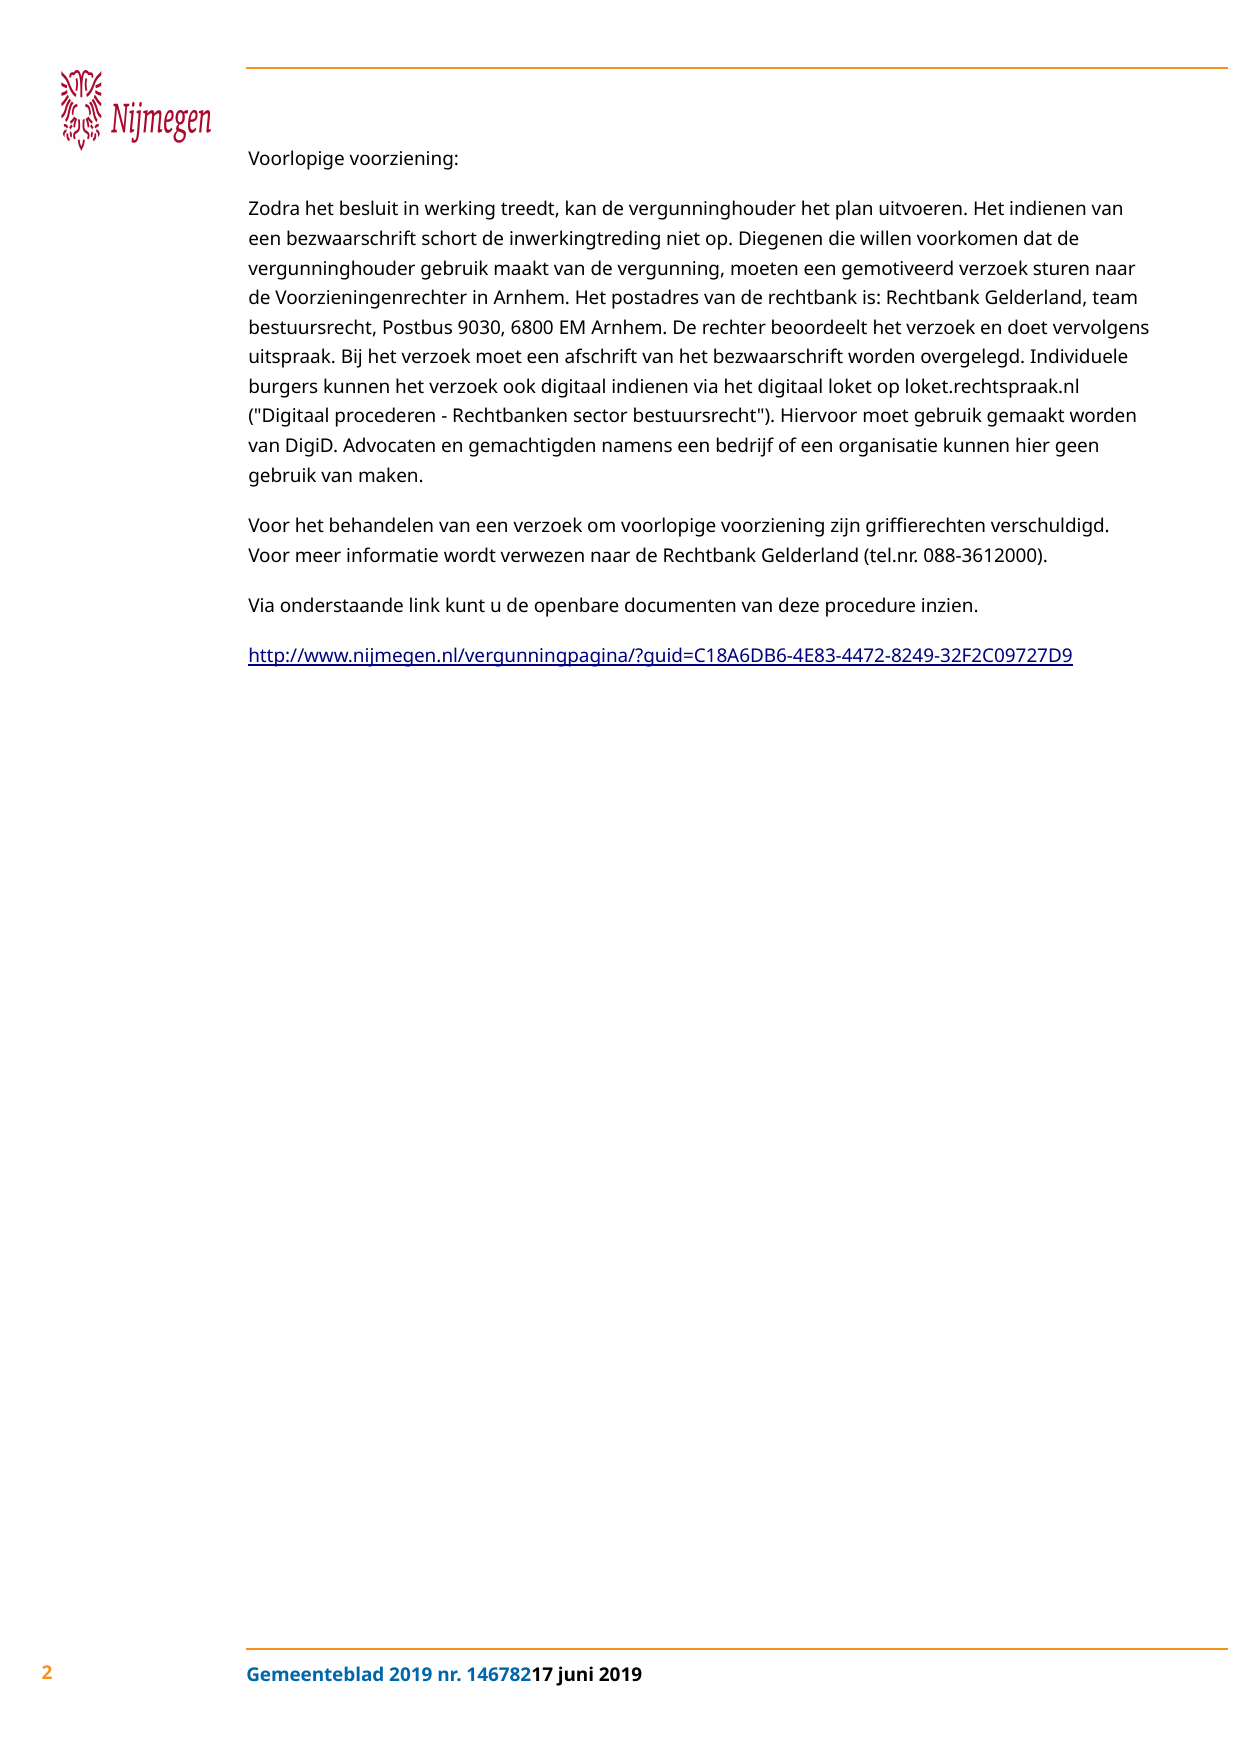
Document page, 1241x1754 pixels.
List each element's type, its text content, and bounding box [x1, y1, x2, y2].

text Zodra het besluit in werking treedt, kan de vergunninghouder het plan uitvoeren. Het indienen van een bezwaarschrift schort de inwerkingtreding niet op. Diegenen die willen voorkomen dat de vergunninghouder gebruik maakt van de vergunning, moeten een gemotiveerd verzoek sturen naar de Voorzieningenrechter in Arnhem. Het postadres van de rechtbank is: Rechtbank Gelderland, team bestuursrecht, Postbus 9030, 6800 EM Arnhem. De rechter beoordeelt het verzoek en doet vervolgens uitspraak. Bij het verzoek moet een afschrift van het bezwaarschrift worden overgelegd. Individuele burgers kunnen het verzoek ook digitaal indienen via het digitaal loket op loket.rechtspraak.nl ("Digitaal procederen - Rechtbanken sector bestuursrecht"). Hiervoor moet gebruik gemaakt worden van DigiD. Advocaten en gemachtigden namens een bedrijf of een organisatie kunnen hier geen gebruik van maken. [248, 196, 1152, 488]
text http://www.nijmegen.nl/vergunningpagina/?guid=C18A6DB6-4E83-4472-8249-32F2C09727D9 [248, 643, 1152, 668]
text Voor het behandelen van een verzoek om voorlopige voorziening zijn griffierechten verschuldigd. Voor meer informatie wordt verwezen naar de Rechtbank Gelderland (tel.nr. 088-3612000). [248, 512, 1152, 568]
text Voorlopige voorziening: [248, 145, 1152, 171]
picture [41, 47, 231, 172]
text Via onderstaande link kunt u de openbare documenten van deze procedure inzien. [248, 592, 1152, 618]
